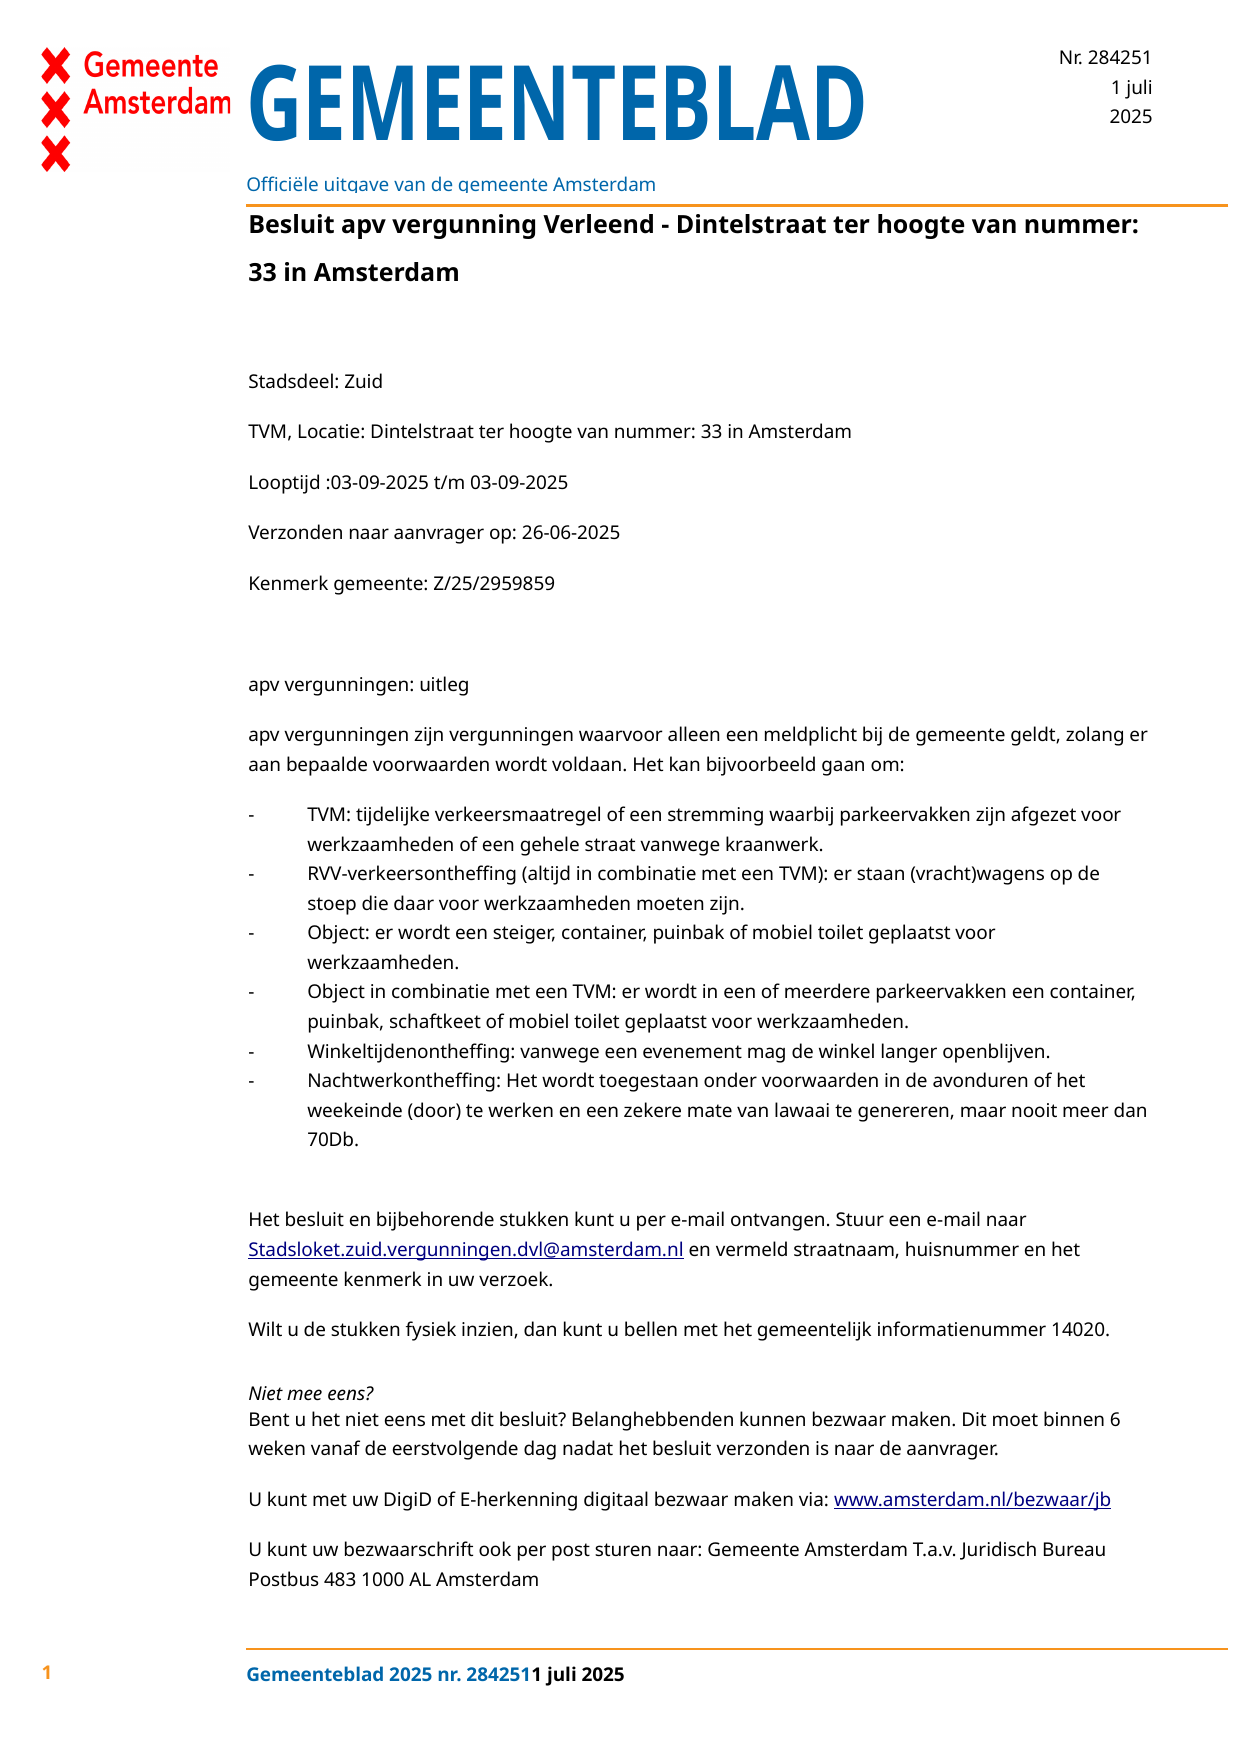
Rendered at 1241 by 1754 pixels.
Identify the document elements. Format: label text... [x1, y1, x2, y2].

text Het besluit en bijbehorende stukken kunt u per e-mail ontvangen. Stuur een e-mail naar Stadsloket.zuid.vergunningen.dvl@amsterdam.nl en vermeld straatnaam, huisnummer en het gemeente kenmerk in uw verzoek. [248, 1207, 1152, 1292]
text Stadsdeel: Zuid [248, 368, 1152, 394]
text TVM, Locatie: Dintelstraat ter hoogte van nummer: 33 in Amsterdam [248, 419, 1152, 444]
text U kunt met uw DigiD of E-herkenning digitaal bezwaar maken via: www.amsterdam.nl/bezwaar/jb [248, 1486, 1152, 1512]
text Looptijd :03-09-2025 t/m 03-09-2025 [248, 469, 1152, 495]
text Niet mee eens? [248, 1380, 1152, 1406]
text U kunt uw bezwaarschrift ook per post sturen naar: Gemeente Amsterdam T.a.v. Juridisch Bureau Postbus 483 1000 AL Amsterdam [248, 1536, 1152, 1592]
list Object in combinatie met een TVM: er wordt in een of meerdere parkeervakken een container, puinbak, schaftkeet of mobiel toilet geplaatst voor werkzaamheden. [248, 979, 1152, 1034]
list Nachtwerkontheffing: Het wordt toegestaan onder voorwaarden in de avonduren of het weekeinde (door) te werken en een zekere mate van lawaai te genereren, maar nooit meer dan 70Db. [248, 1067, 1152, 1152]
list RVV-verkeersontheffing (altijd in combinatie met een TVM): er staan (vracht)wagens op de stoep die daar voor werkzaamheden moeten zijn. [248, 860, 1152, 916]
text apv vergunningen zijn vergunningen waarvoor alleen een meldplicht bij de gemeente geldt, zolang er aan bepaalde voorwaarden wordt voldaan. Het kan bijvoorbeeld gaan om: [248, 721, 1152, 777]
text Besluit apv vergunning Verleend - Dintelstraat ter hoogte van nummer: 33 in Amsterdam [248, 207, 1152, 288]
text apv vergunningen: uitleg [248, 671, 1152, 697]
list Object: er wordt een steiger, container, puinbak of mobiel toilet geplaatst voor werkzaamheden. [248, 919, 1152, 975]
text Bent u het niet eens met dit besluit? Belanghebbenden kunnen bezwaar maken. Dit moet binnen 6 weken vanaf de eerstvolgende dag nadat het besluit verzonden is naar de aanvrager. [248, 1406, 1152, 1461]
text Kenmerk gemeente: Z/25/2959859 [248, 570, 1152, 596]
text Verzonden naar aanvrager op: 26-06-2025 [248, 519, 1152, 545]
list TVM: tijdelijke verkeersmaatregel of een stremming waarbij parkeervakken zijn afgezet voor werkzaamheden of een gehele straat vanwege kraanwerk. [248, 801, 1152, 857]
list Winkeltijdenontheffing: vanwege een evenement mag de winkel langer openblijven. [248, 1038, 1152, 1064]
text Wilt u de stukken fysiek inzien, dan kunt u bellen met het gemeentelijk informatienummer 14020. [248, 1316, 1152, 1342]
picture [41, 47, 231, 172]
